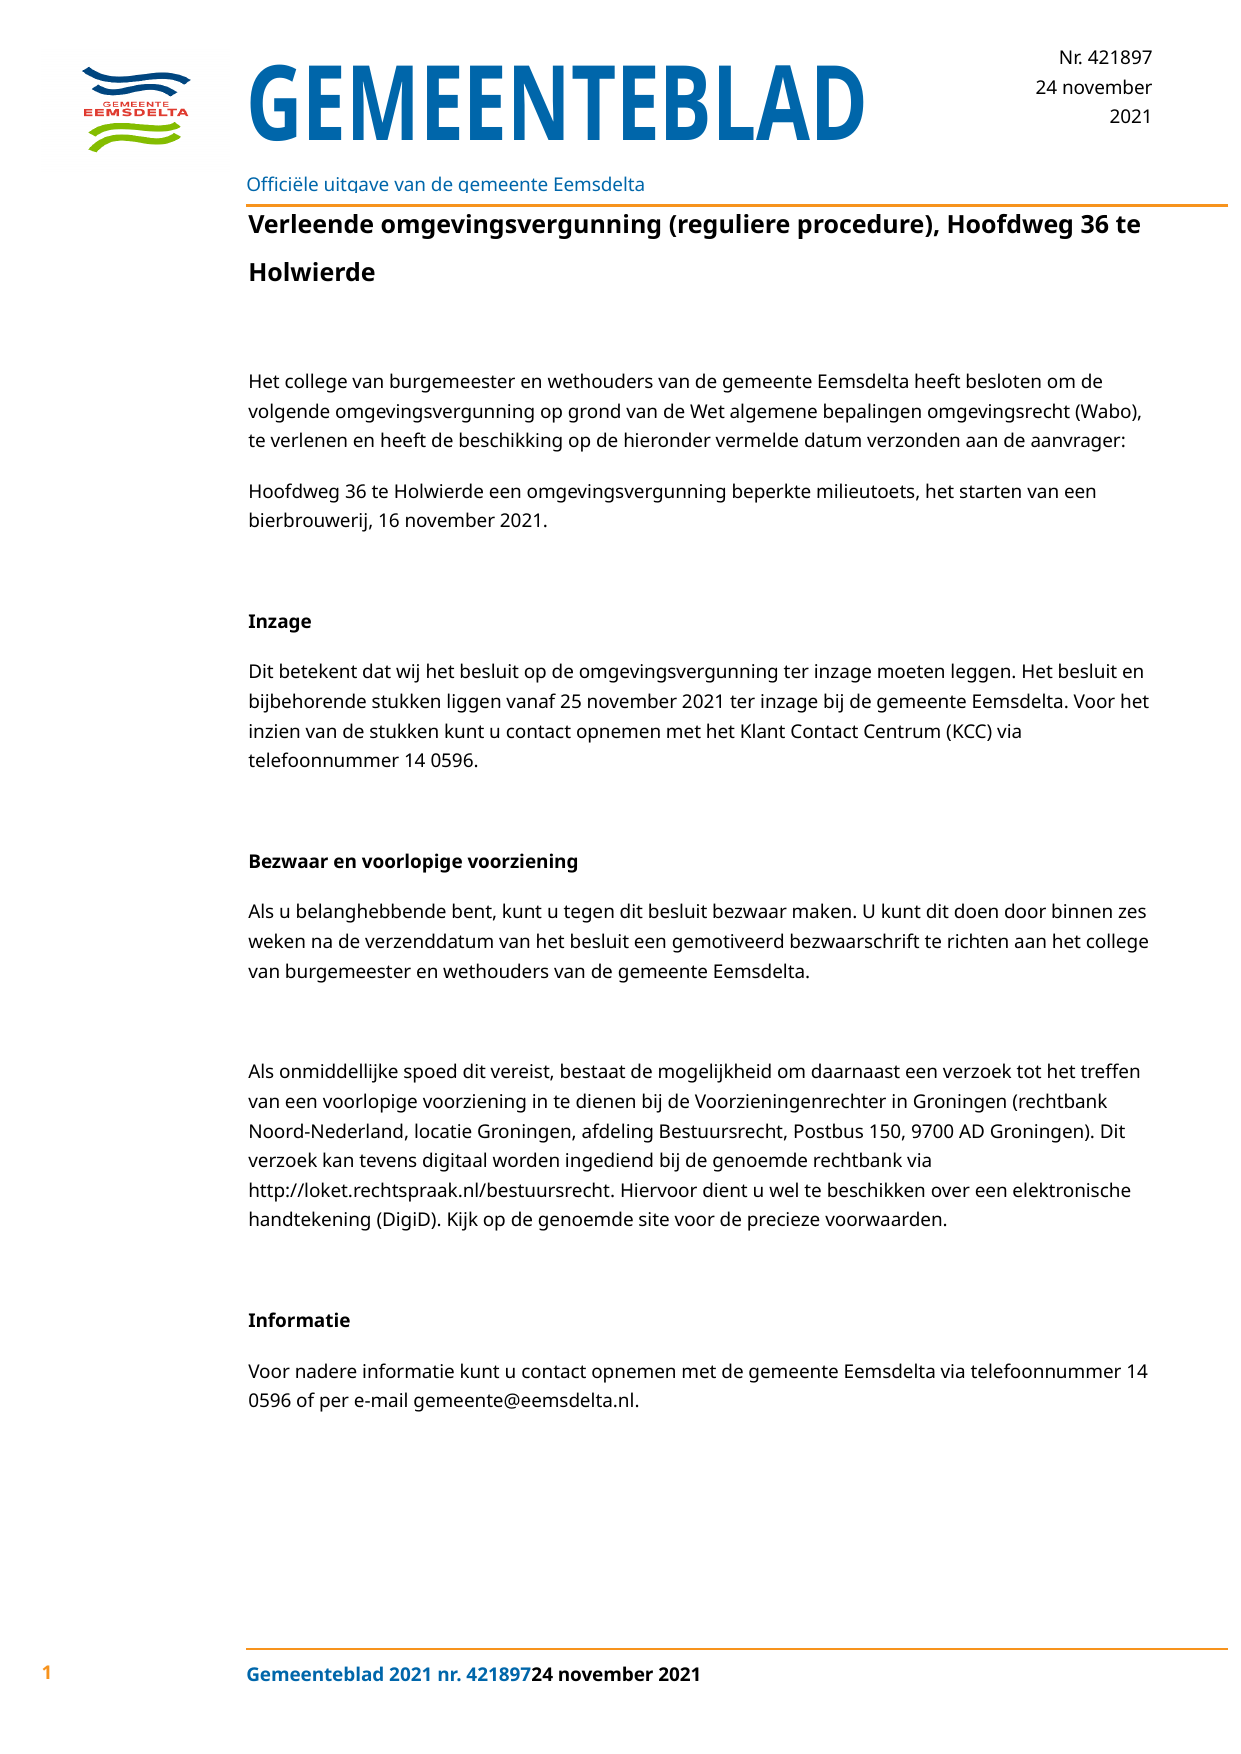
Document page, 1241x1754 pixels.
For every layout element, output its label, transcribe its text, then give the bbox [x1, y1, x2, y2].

text Hoofdweg 36 te Holwierde een omgevingsvergunning beperkte milieutoets, het starten van een bierbrouwerij, 16 november 2021. [248, 478, 1152, 533]
picture [41, 47, 231, 172]
text Dit betekent dat wij het besluit op de omgevingsvergunning ter inzage moeten leggen. Het besluit en bijbehorende stukken liggen vanaf 25 november 2021 ter inzage bij de gemeente Eemsdelta. Voor het inzien van de stukken kunt u contact opnemen met het Klant Contact Centrum (KCC) via telefoonnummer 14 0596. [248, 659, 1152, 773]
text Voor nadere informatie kunt u contact opnemen met de gemeente Eemsdelta via telefoonnummer 14 0596 of per e-mail gemeente@eemsdelta.nl. [248, 1358, 1152, 1413]
text Als onmiddellijke spoed dit vereist, bestaat de mogelijkheid om daarnaast een verzoek tot het treffen van een voorlopige voorziening in te dienen bij de Voorzieningenrechter in Groningen (rechtbank Noord-Nederland, locatie Groningen, afdeling Bestuursrecht, Postbus 150, 9700 AD Groningen). Dit verzoek kan tevens digitaal worden ingediend bij de genoemde rechtbank via http://loket.rechtspraak.nl/bestuursrecht. Hiervoor dient u wel te beschikken over een elektronische handtekening (DigiD). Kijk op de genoemde site voor de precieze voorwaarden. [248, 1059, 1152, 1232]
text Als u belanghebbende bent, kunt u tegen dit besluit bezwaar maken. U kunt dit doen door binnen zes weken na de verzenddatum van het besluit een gemotiveerd bezwaarschrift te richten aan het college van burgemeester en wethouders van de gemeente Eemsdelta. [248, 899, 1152, 984]
text Informatie [248, 1307, 1152, 1333]
text Verleende omgevingsvergunning (reguliere procedure), Hoofdweg 36 te Holwierde [248, 207, 1152, 288]
text Het college van burgemeester en wethouders van de gemeente Eemsdelta heeft besloten om de volgende omgevingsvergunning op grond van de Wet algemene bepalingen omgevingsrecht (Wabo), te verlenen en heeft de beschikking op de hieronder vermelde datum verzonden aan de aanvrager: [248, 368, 1152, 453]
text Inzage [248, 608, 1152, 634]
text Bezwaar en voorlopige voorziening [248, 848, 1152, 874]
